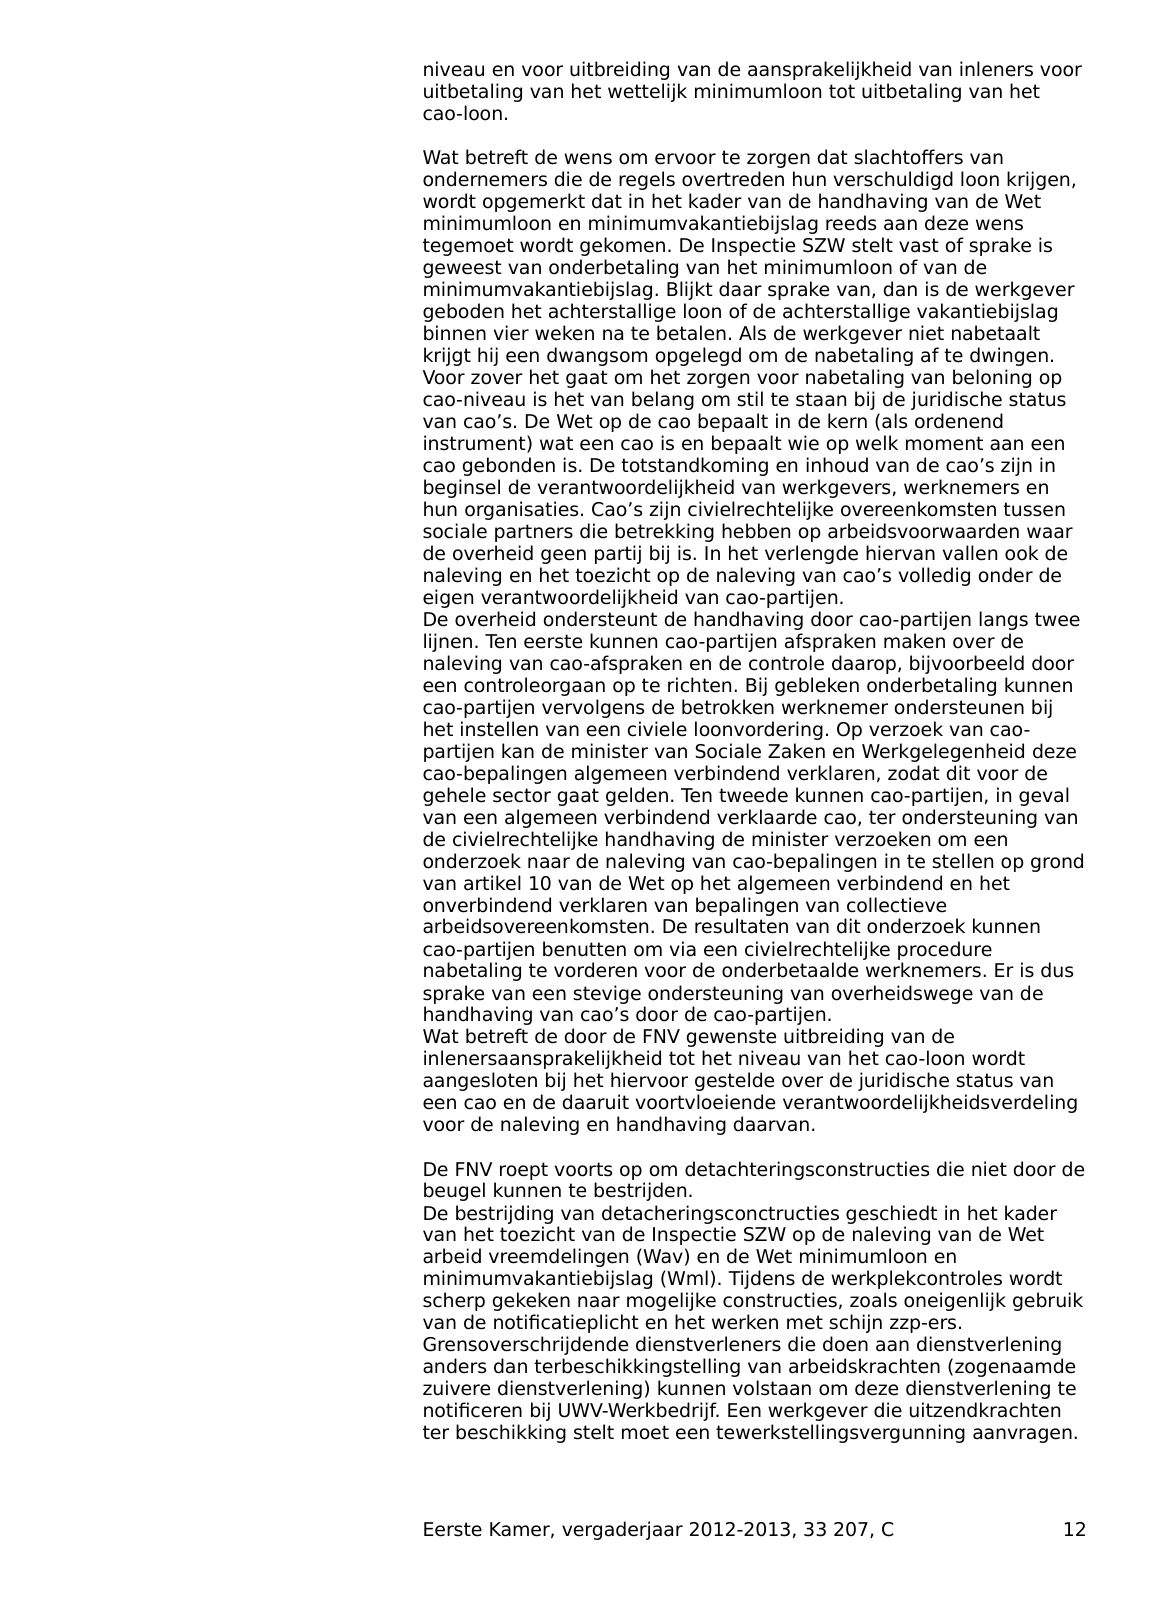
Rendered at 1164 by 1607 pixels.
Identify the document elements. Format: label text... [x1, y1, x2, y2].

text Wat betreft de wens om ervoor te zorgen dat slachtoffers van ondernemers die de regels overtreden hun verschuldigd loon krijgen, wordt opgemerkt dat in het kader van de handhaving van de Wet minimumloon en minimumvakantiebijslag reeds aan deze wens tegemoet wordt gekomen. De Inspectie SZW stelt vast of sprake is geweest van onderbetaling van het minimumloon of van de minimumvakantiebijslag. Blijkt daar sprake van, dan is de werkgever geboden het achterstallige loon of de achterstallige vakantiebijslag binnen vier weken na te betalen. Als de werkgever niet nabetaalt krijgt hij een dwangsom opgelegd om de nabetaling af te dwingen. [422, 147, 1087, 367]
text Voor zover het gaat om het zorgen voor nabetaling van beloning op cao-niveau is het van belang om stil te staan bij de juridische status van cao’s. De Wet op de cao bepaalt in de kern (als ordenend instrument) wat een cao is en bepaalt wie op welk moment aan een cao gebonden is. De totstandkoming en inhoud van de cao’s zijn in beginsel de verantwoordelijkheid van werkgevers, werknemers en hun organisaties. Cao’s zijn civielrechtelijke overeenkomsten tussen sociale partners die betrekking hebben op arbeidsvoorwaarden waar de overheid geen partij bij is. In het verlengde hiervan vallen ook de naleving en het toezicht op de naleving van cao’s volledig onder de eigen verantwoordelijkheid van cao-partijen. [422, 367, 1087, 609]
text niveau en voor uitbreiding van de aansprakelijkheid van inleners voor uitbetaling van het wettelijk minimumloon tot uitbetaling van het cao-loon. [422, 59, 1087, 125]
text Wat betreft de door de FNV gewenste uitbreiding van de inlenersaansprakelijkheid tot het niveau van het cao-loon wordt aangesloten bij het hiervoor gestelde over de juridische status van een cao en de daaruit voortvloeiende verantwoordelijkheidsverdeling voor de naleving en handhaving daarvan. [422, 1026, 1087, 1136]
text De overheid ondersteunt de handhaving door cao-partijen langs twee lijnen. Ten eerste kunnen cao-partijen afspraken maken over de naleving van cao-afspraken en de controle daarop, bijvoorbeeld door een controleorgaan op te richten. Bij gebleken onderbetaling kunnen cao-partijen vervolgens de betrokken werknemer ondersteunen bij het instellen van een civiele loonvordering. Op verzoek van cao-partijen kan de minister van Sociale Zaken en Werkgelegenheid deze cao-bepalingen algemeen verbindend verklaren, zodat dit voor de gehele sector gaat gelden. Ten tweede kunnen cao-partijen, in geval van een algemeen verbindend verklaarde cao, ter ondersteuning van de civielrechtelijke handhaving de minister verzoeken om een onderzoek naar de naleving van cao-bepalingen in te stellen op grond van artikel 10 van de Wet op het algemeen verbindend en het onverbindend verklaren van bepalingen van collectieve arbeidsovereenkomsten. De resultaten van dit onderzoek kunnen cao-partijen benutten om via een civielrechtelijke procedure nabetaling te vorderen voor de onderbetaalde werknemers. Er is dus sprake van een stevige ondersteuning van overheidswege van de handhaving van cao’s door de cao-partijen. [422, 609, 1087, 1026]
text De bestrijding van detacheringsconctructies geschiedt in het kader van het toezicht van de Inspectie SZW op de naleving van de Wet arbeid vreemdelingen (Wav) en de Wet minimumloon en minimumvakantiebijslag (Wml). Tijdens de werkplekcontroles wordt scherp gekeken naar mogelijke constructies, zoals oneigenlijk gebruik van de notificatieplicht en het werken met schijn zzp-ers. Grensoverschrijdende dienstverleners die doen aan dienstverlening anders dan terbeschikkingstelling van arbeidskrachten (zogenaamde zuivere dienstverlening) kunnen volstaan om deze dienstverlening te notificeren bij UWV-Werkbedrijf. Een werkgever die uitzendkrachten ter beschikking stelt moet een tewerkstellingsvergunning aanvragen. [422, 1202, 1087, 1444]
text De FNV roept voorts op om detachteringsconstructies die niet door de beugel kunnen te bestrijden. [422, 1158, 1087, 1202]
